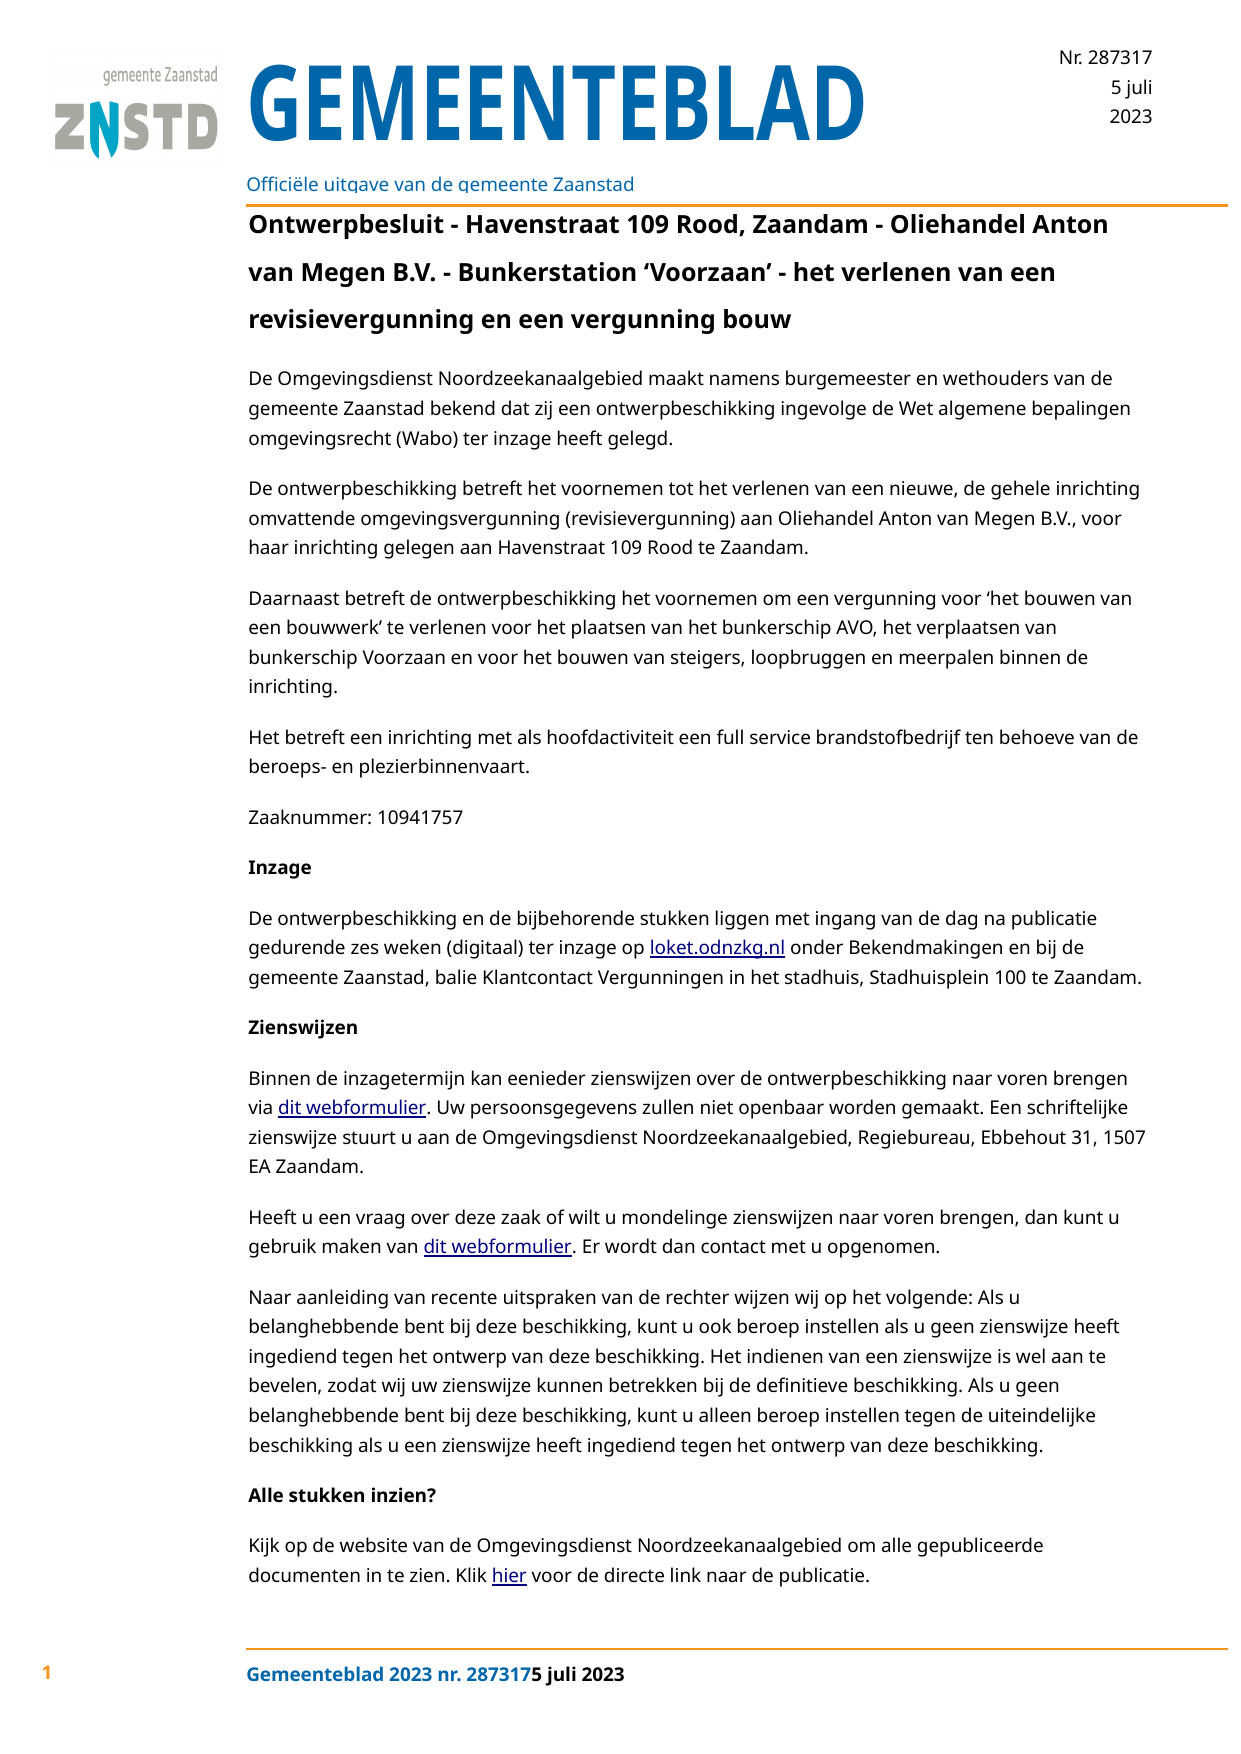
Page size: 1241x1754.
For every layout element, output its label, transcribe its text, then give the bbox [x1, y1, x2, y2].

text Heeft u een vraag over deze zaak of wilt u mondelinge zienswijzen naar voren brengen, dan kunt u gebruik maken van dit webformulier. Er wordt dan contact met u opgenomen. [248, 1204, 1152, 1259]
text Zaaknummer: 10941757 [248, 804, 1152, 829]
text Daarnaast betreft de ontwerpbeschikking het voornemen om een vergunning voor ‘het bouwen van een bouwwerk’ te verlenen voor het plaatsen van het bunkerschip AVO, het verplaatsen van bunkerschip Voorzaan en voor het bouwen van steigers, loopbruggen en meerpalen binnen de inrichting. [248, 585, 1152, 699]
text Inzage [248, 854, 1152, 880]
text Alle stukken inzien? [248, 1482, 1152, 1508]
text De Omgevingsdienst Noordzeekanaalgebied maakt namens burgemeester en wethouders van de gemeente Zaanstad bekend dat zij een ontwerpbeschikking ingevolge de Wet algemene bepalingen omgevingsrecht (Wabo) ter inzage heeft gelegd. [248, 366, 1152, 450]
text De ontwerpbeschikking en de bijbehorende stukken liggen met ingang van de dag na publicatie gedurende zes weken (digitaal) ter inzage op loket.odnzkg.nl onder Bekendmakingen en bij de gemeente Zaanstad, balie Klantcontact Vergunningen in het stadhuis, Stadhuisplein 100 te Zaandam. [248, 905, 1152, 989]
text Het betreft een inrichting met als hoofdactiviteit een full service brandstofbedrijf ten behoeve van de beroeps- en plezierbinnenvaart. [248, 724, 1152, 779]
text Naar aanleiding van recente uitspraken van de rechter wijzen wij op het volgende: Als u belanghebbende bent bij deze beschikking, kunt u ook beroep instellen als u geen zienswijze heeft ingediend tegen het ontwerp van deze beschikking. Het indienen van een zienswijze is wel aan te bevelen, zodat wij uw zienswijze kunnen betrekken bij de definitieve beschikking. Als u geen belanghebbende bent bij deze beschikking, kunt u alleen beroep instellen tegen de uiteindelijke beschikking als u een zienswijze heeft ingediend tegen het ontwerp van deze beschikking. [248, 1284, 1152, 1457]
picture [41, 47, 231, 172]
text Zienswijzen [248, 1014, 1152, 1040]
text Ontwerpbesluit - Havenstraat 109 Rood, Zaandam - Oliehandel Anton van Megen B.V. - Bunkerstation ‘Voorzaan’ - het verlenen van een revisievergunning en een vergunning bouw [248, 207, 1152, 336]
text Kijk op de website van de Omgevingsdienst Noordzeekanaalgebied om alle gepubliceerde documenten in te zien. Klik hier voor de directe link naar de publicatie. [248, 1533, 1152, 1588]
text De ontwerpbeschikking betreft het voornemen tot het verlenen van een nieuwe, de gehele inrichting omvattende omgevingsvergunning (revisievergunning) aan Oliehandel Anton van Megen B.V., voor haar inrichting gelegen aan Havenstraat 109 Rood te Zaandam. [248, 475, 1152, 560]
text Binnen de inzagetermijn kan eenieder zienswijzen over de ontwerpbeschikking naar voren brengen via dit webformulier. Uw persoonsgegevens zullen niet openbaar worden gemaakt. Een schriftelijke zienswijze stuurt u aan de Omgevingsdienst Noordzeekanaalgebied, Regiebureau, Ebbehout 31, 1507 EA Zaandam. [248, 1065, 1152, 1179]
